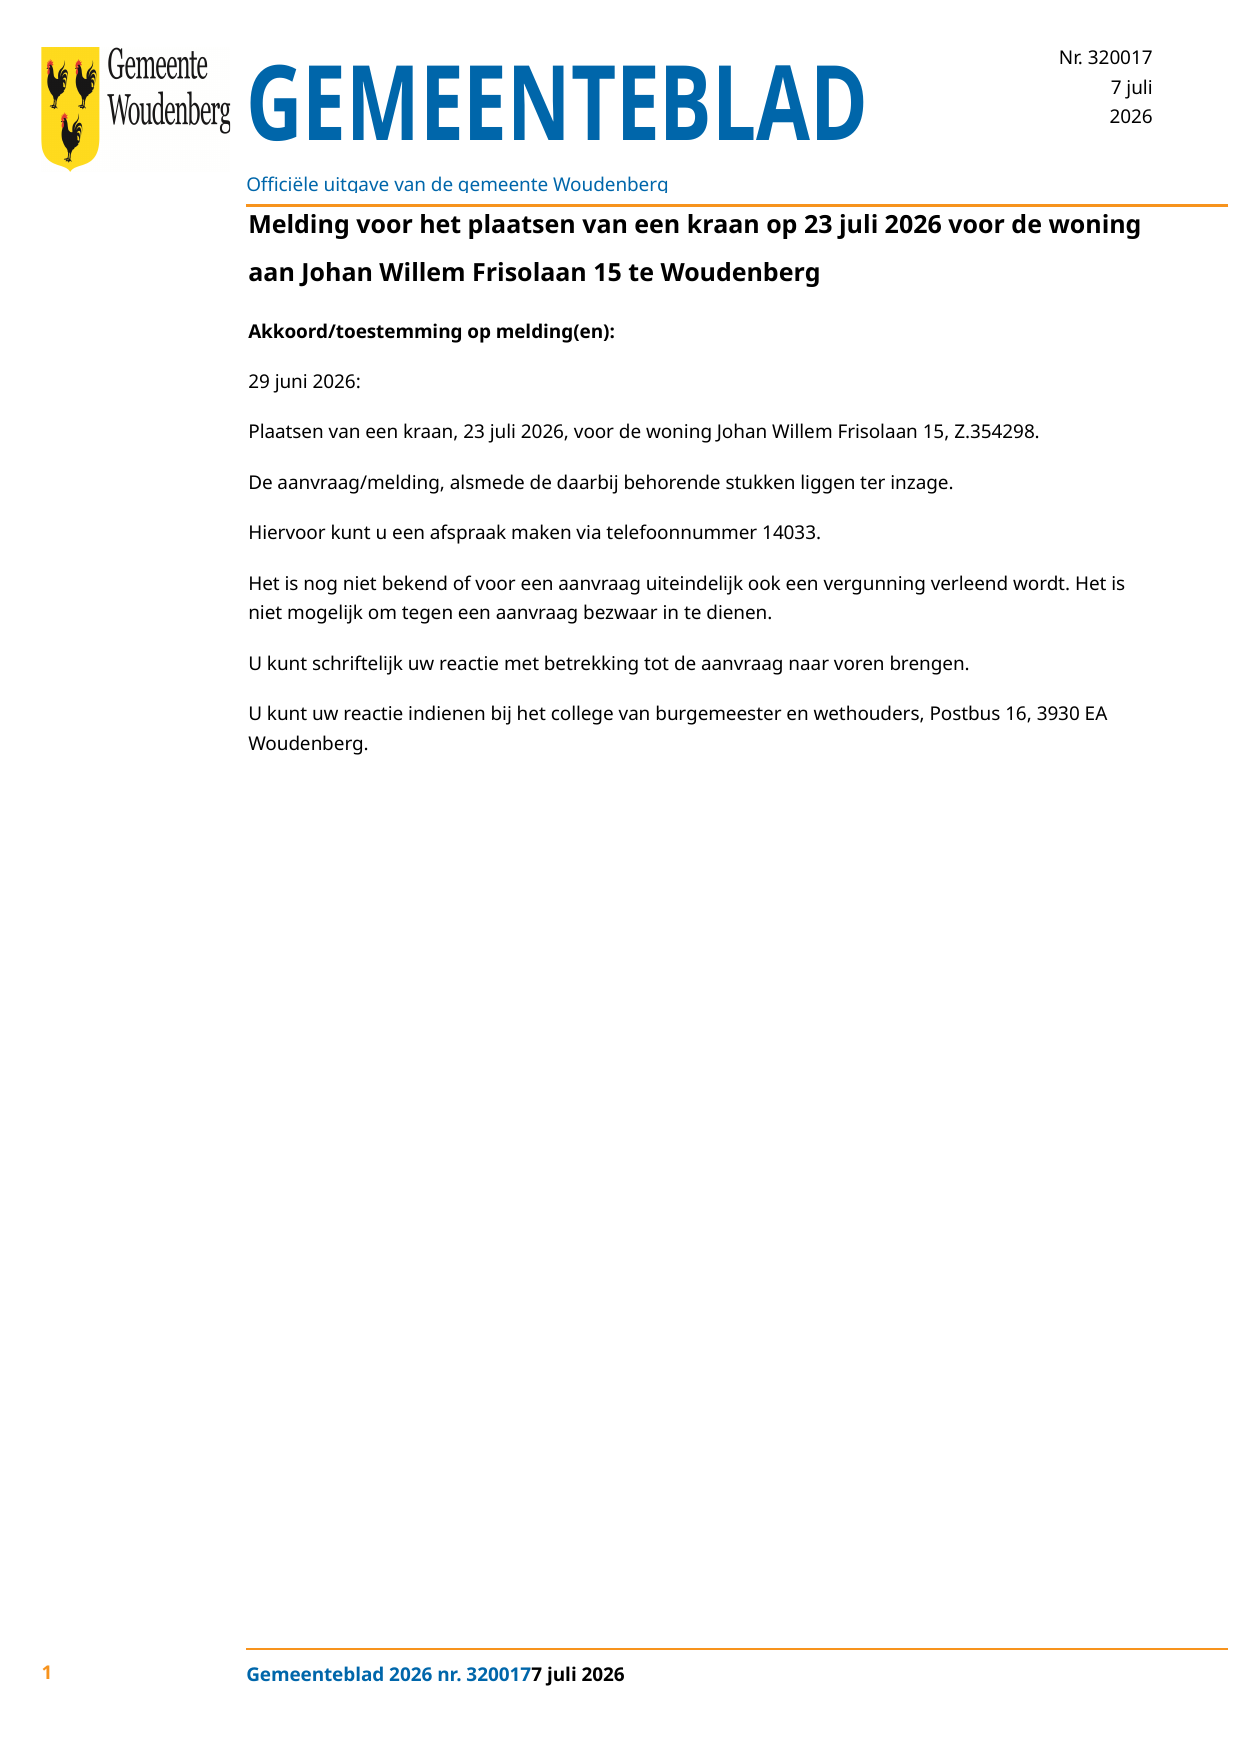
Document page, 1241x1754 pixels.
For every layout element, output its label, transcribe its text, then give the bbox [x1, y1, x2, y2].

text U kunt schriftelijk uw reactie met betrekking tot de aanvraag naar voren brengen. [248, 650, 1152, 676]
text U kunt uw reactie indienen bij het college van burgemeester en wethouders, Postbus 16, 3930 EA Woudenberg. [248, 700, 1152, 756]
text Het is nog niet bekend of voor een aanvraag uiteindelijk ook een vergunning verleend wordt. Het is niet mogelijk om tegen een aanvraag bezwaar in te dienen. [248, 570, 1152, 625]
text Melding voor het plaatsen van een kraan op 23 juli 2026 voor de woning aan Johan Willem Frisolaan 15 te Woudenberg [248, 207, 1152, 288]
text Akkoord/toestemming op melding(en): [248, 318, 1152, 344]
text Hiervoor kunt u een afspraak maken via telefoonnummer 14033. [248, 519, 1152, 545]
text 29 juni 2026: [248, 368, 1152, 394]
picture [41, 47, 231, 172]
text De aanvraag/melding, alsmede de daarbij behorende stukken liggen ter inzage. [248, 469, 1152, 495]
text Plaatsen van een kraan, 23 juli 2026, voor de woning Johan Willem Frisolaan 15, Z.354298. [248, 419, 1152, 444]
